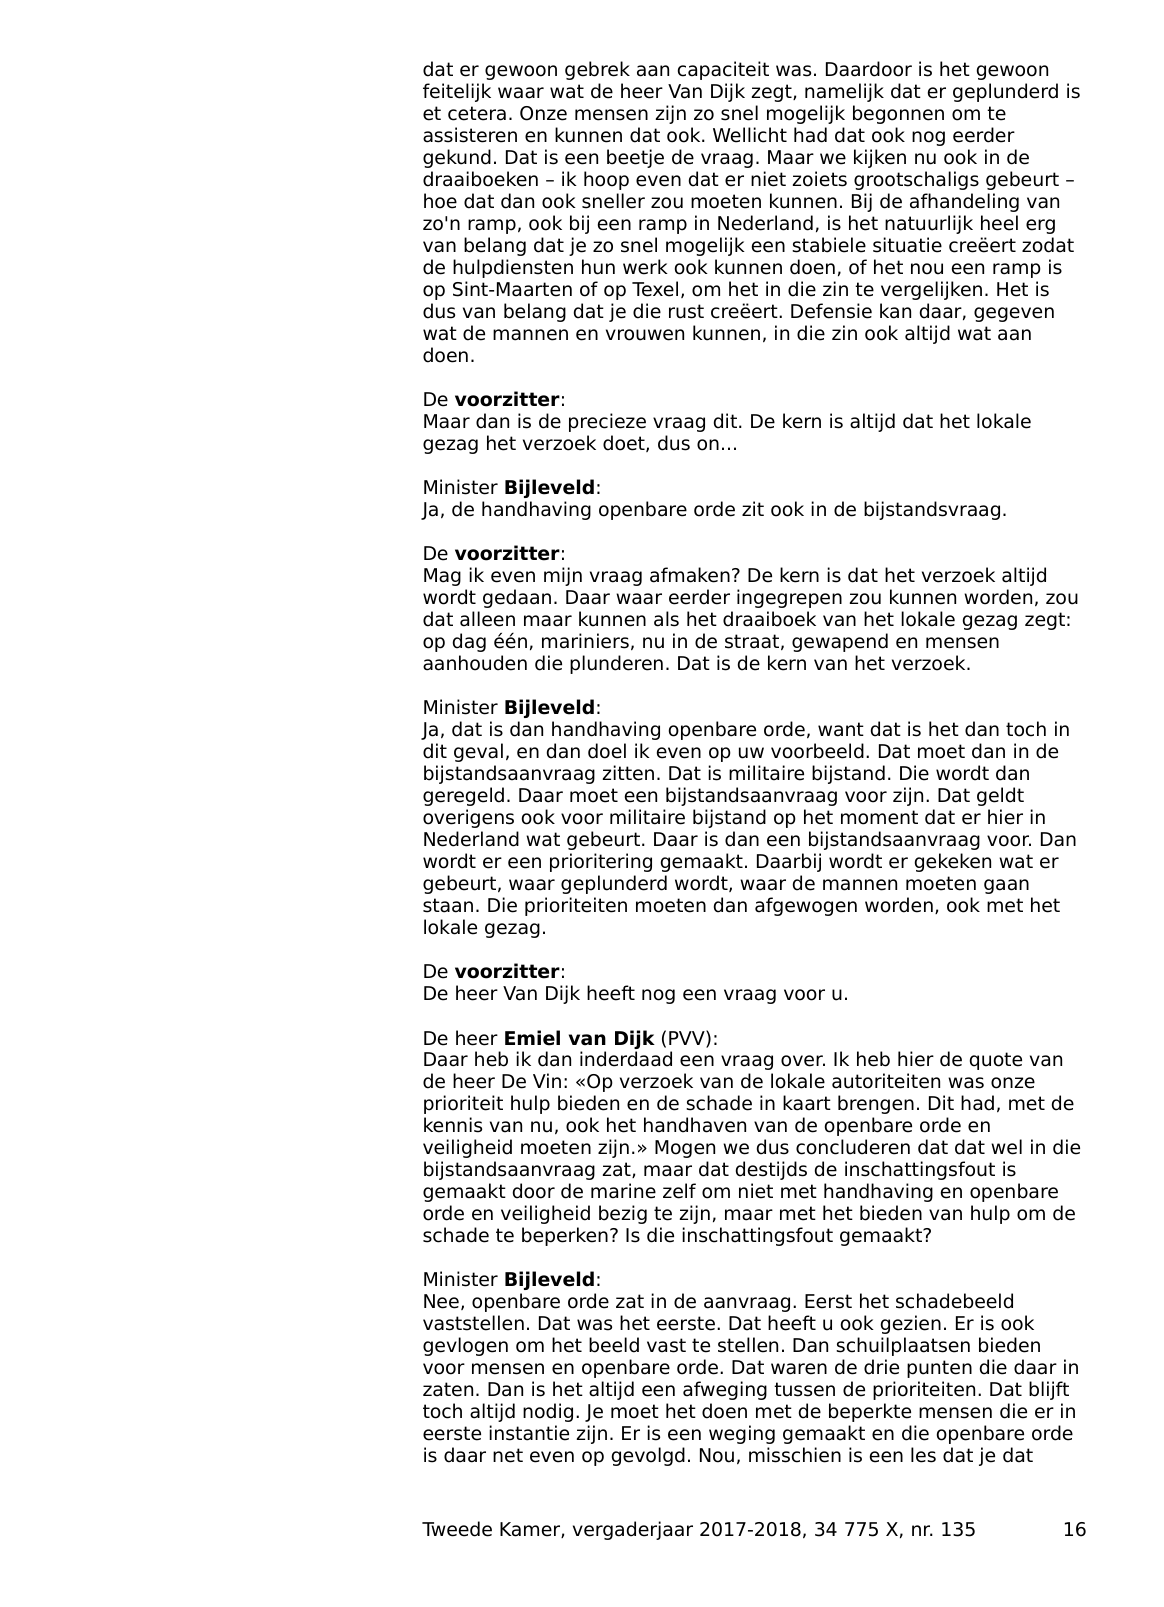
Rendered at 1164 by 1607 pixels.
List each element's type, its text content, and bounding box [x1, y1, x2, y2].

text Minister Bijleveld: [422, 477, 1087, 499]
text Daar heb ik dan inderdaad een vraag over. Ik heb hier de quote van de heer De Vin: «Op verzoek van de lokale autoriteiten was onze prioriteit hulp bieden en de schade in kaart brengen. Dit had, met de kennis van nu, ook het handhaven van de openbare orde en veiligheid moeten zijn.» Mogen we dus concluderen dat dat wel in die bijstandsaanvraag zat, maar dat destijds de inschattingsfout is gemaakt door de marine zelf om niet met handhaving en openbare orde en veiligheid bezig te zijn, maar met het bieden van hulp om de schade te beperken? Is die inschattingsfout gemaakt? [422, 1049, 1087, 1247]
text Minister Bijleveld: [422, 697, 1087, 719]
text De voorzitter: [422, 543, 1087, 565]
text De heer Emiel van Dijk (PVV): [422, 1027, 1087, 1049]
text Minister Bijleveld: [422, 1269, 1087, 1291]
text Ja, dat is dan handhaving openbare orde, want dat is het dan toch in dit geval, en dan doel ik even op uw voorbeeld. Dat moet dan in de bijstandsaanvraag zitten. Dat is militaire bijstand. Die wordt dan geregeld. Daar moet een bijstandsaanvraag voor zijn. Dat geldt overigens ook voor militaire bijstand op het moment dat er hier in Nederland wat gebeurt. Daar is dan een bijstandsaanvraag voor. Dan wordt er een prioritering gemaakt. Daarbij wordt er gekeken wat er gebeurt, waar geplunderd wordt, waar de mannen moeten gaan staan. Die prioriteiten moeten dan afgewogen worden, ook met het lokale gezag. [422, 719, 1087, 939]
text Mag ik even mijn vraag afmaken? De kern is dat het verzoek altijd wordt gedaan. Daar waar eerder ingegrepen zou kunnen worden, zou dat alleen maar kunnen als het draaiboek van het lokale gezag zegt: op dag één, mariniers, nu in de straat, gewapend en mensen aanhouden die plunderen. Dat is de kern van het verzoek. [422, 565, 1087, 675]
text Nee, openbare orde zat in de aanvraag. Eerst het schadebeeld vaststellen. Dat was het eerste. Dat heeft u ook gezien. Er is ook gevlogen om het beeld vast te stellen. Dan schuilplaatsen bieden voor mensen en openbare orde. Dat waren de drie punten die daar in zaten. Dan is het altijd een afweging tussen de prioriteiten. Dat blijft toch altijd nodig. Je moet het doen met de beperkte mensen die er in eerste instantie zijn. Er is een weging gemaakt en die openbare orde is daar net even op gevolgd. Nou, misschien is een les dat je dat [422, 1291, 1087, 1467]
text Maar dan is de precieze vraag dit. De kern is altijd dat het lokale gezag het verzoek doet, dus on... [422, 411, 1087, 455]
text De heer Van Dijk heeft nog een vraag voor u. [422, 983, 1087, 1005]
text Ja, de handhaving openbare orde zit ook in de bijstandsvraag. [422, 499, 1087, 521]
text De voorzitter: [422, 961, 1087, 983]
text De voorzitter: [422, 389, 1087, 411]
text dat er gewoon gebrek aan capaciteit was. Daardoor is het gewoon feitelijk waar wat de heer Van Dijk zegt, namelijk dat er geplunderd is et cetera. Onze mensen zijn zo snel mogelijk begonnen om te assisteren en kunnen dat ook. Wellicht had dat ook nog eerder gekund. Dat is een beetje de vraag. Maar we kijken nu ook in de draaiboeken – ik hoop even dat er niet zoiets grootschaligs gebeurt – hoe dat dan ook sneller zou moeten kunnen. Bij de afhandeling van zo'n ramp, ook bij een ramp in Nederland, is het natuurlijk heel erg van belang dat je zo snel mogelijk een stabiele situatie creëert zodat de hulpdiensten hun werk ook kunnen doen, of het nou een ramp is op Sint-Maarten of op Texel, om het in die zin te vergelijken. Het is dus van belang dat je die rust creëert. Defensie kan daar, gegeven wat de mannen en vrouwen kunnen, in die zin ook altijd wat aan doen. [422, 59, 1087, 367]
